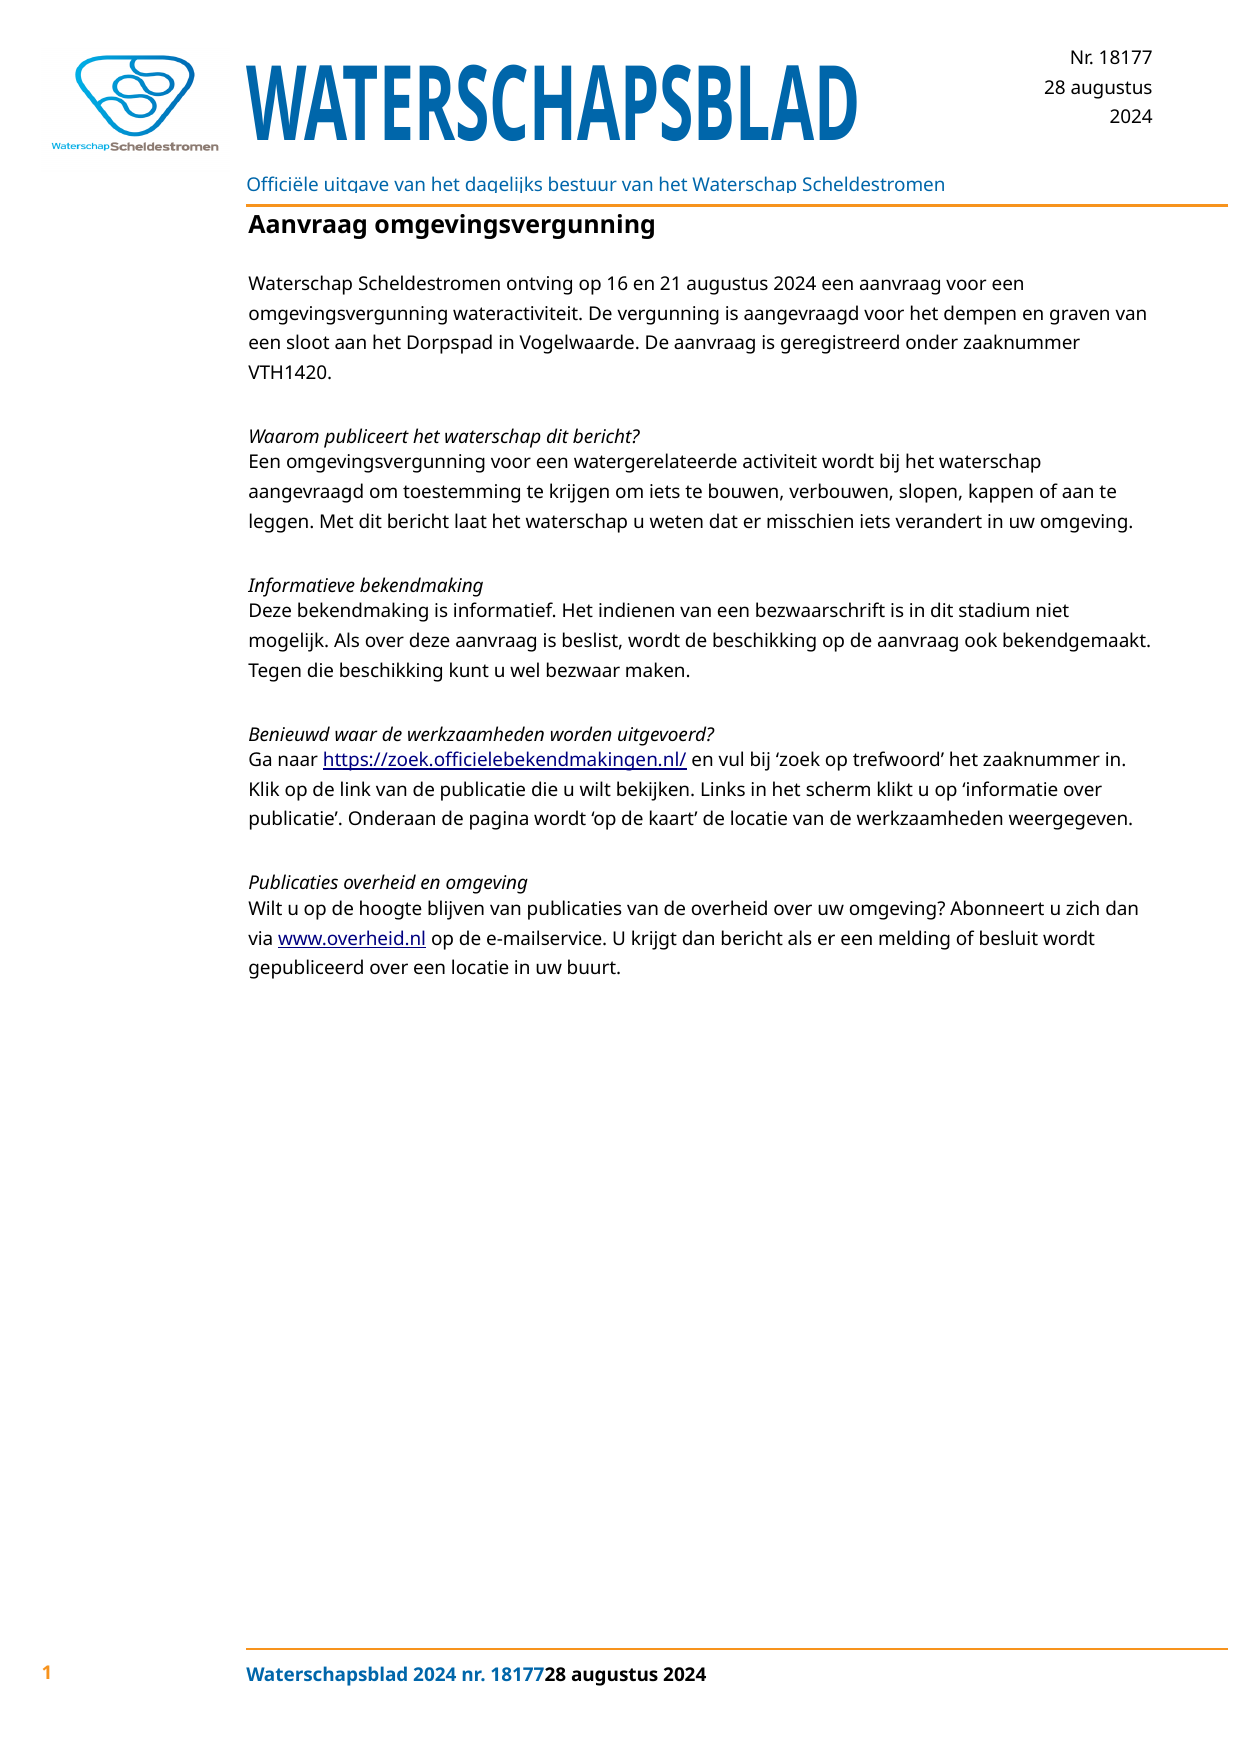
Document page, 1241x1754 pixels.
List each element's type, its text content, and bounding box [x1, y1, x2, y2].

text Informatieve bekendmaking [248, 572, 1152, 598]
text Aanvraag omgevingsvergunning [248, 207, 1152, 241]
text Waarom publiceert het waterschap dit bericht? [248, 423, 1152, 449]
text Wilt u op de hoogte blijven van publicaties van de overheid over uw omgeving? Abonneert u zich dan via www.overheid.nl op de e-mailservice. U krijgt dan bericht als er een melding of besluit wordt gepubliceerd over een locatie in uw buurt. [248, 895, 1152, 980]
text Publicaties overheid en omgeving [248, 869, 1152, 895]
text Benieuwd waar de werkzaamheden worden uitgevoerd? [248, 721, 1152, 746]
text Waterschap Scheldestromen ontving op 16 en 21 augustus 2024 een aanvraag voor een omgevingsvergunning wateractiviteit. De vergunning is aangevraagd voor het dempen en graven van een sloot aan het Dorpspad in Vogelwaarde. De aanvraag is geregistreerd onder zaaknummer VTH1420. [248, 270, 1152, 385]
text Deze bekendmaking is informatief. Het indienen van een bezwaarschrift is in dit stadium niet mogelijk. Als over deze aanvraag is beslist, wordt de beschikking op de aanvraag ook bekendgemaakt. Tegen die beschikking kunt u wel bezwaar maken. [248, 598, 1152, 682]
text Een omgevingsvergunning voor een watergerelateerde activiteit wordt bij het waterschap aangevraagd om toestemming te krijgen om iets te bouwen, verbouwen, slopen, kappen of aan te leggen. Met dit bericht laat het waterschap u weten dat er misschien iets verandert in uw omgeving. [248, 449, 1152, 534]
text Ga naar https://zoek.officielebekendmakingen.nl/ en vul bij ‘zoek op trefwoord’ het zaaknummer in. Klik op de link van de publicatie die u wilt bekijken. Links in het scherm klikt u op ‘informatie over publicatie’. Onderaan de pagina wordt ‘op de kaart’ de locatie van de werkzaamheden weergegeven. [248, 746, 1152, 831]
picture [41, 47, 231, 172]
